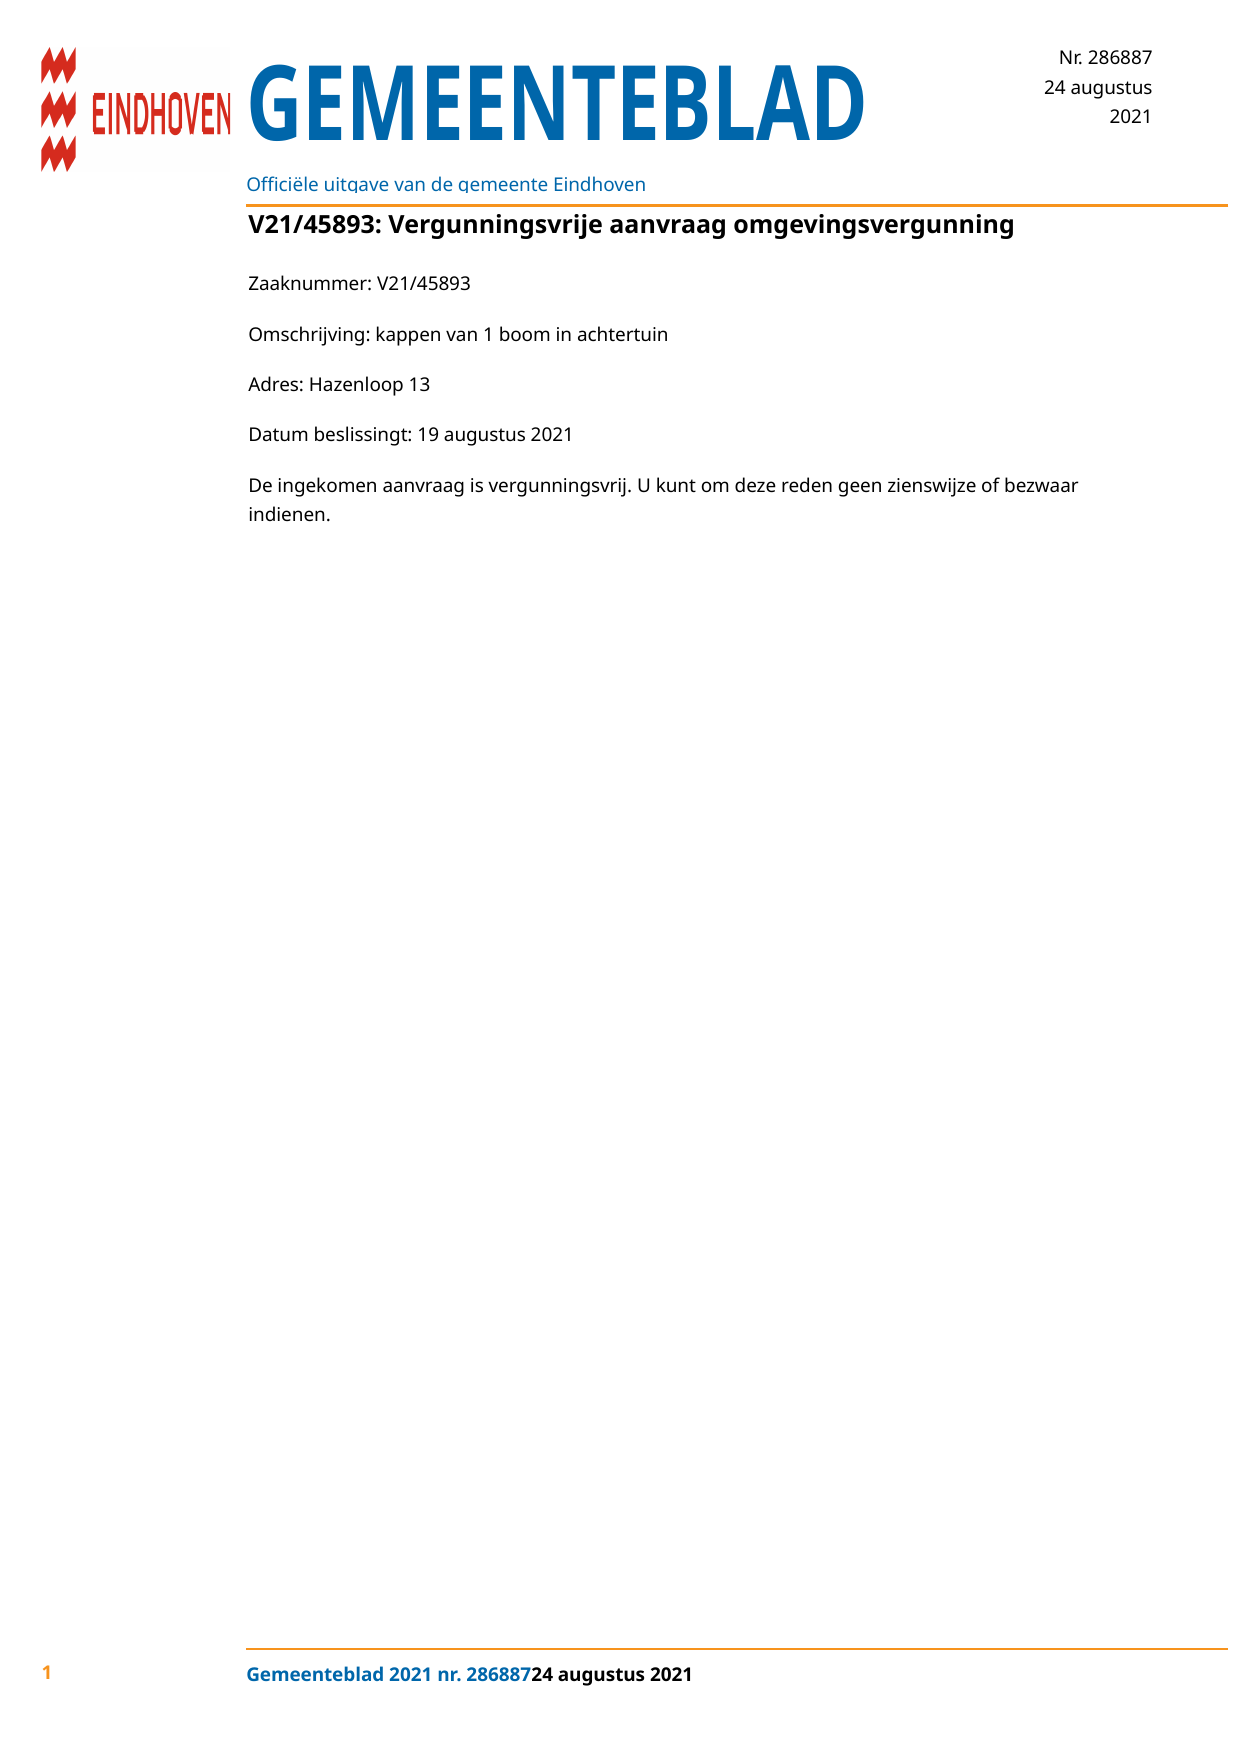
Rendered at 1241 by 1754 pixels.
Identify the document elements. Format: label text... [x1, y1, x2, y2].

text Omschrijving: kappen van 1 boom in achtertuin [248, 321, 1152, 346]
text Zaaknummer: V21/45893 [248, 270, 1152, 296]
text V21/45893: Vergunningsvrije aanvraag omgevingsvergunning [248, 207, 1152, 241]
picture [41, 47, 231, 172]
text Adres: Hazenloop 13 [248, 371, 1152, 397]
text De ingekomen aanvraag is vergunningsvrij. U kunt om deze reden geen zienswijze of bezwaar indienen. [248, 472, 1152, 527]
text Datum beslissingt: 19 augustus 2021 [248, 422, 1152, 447]
